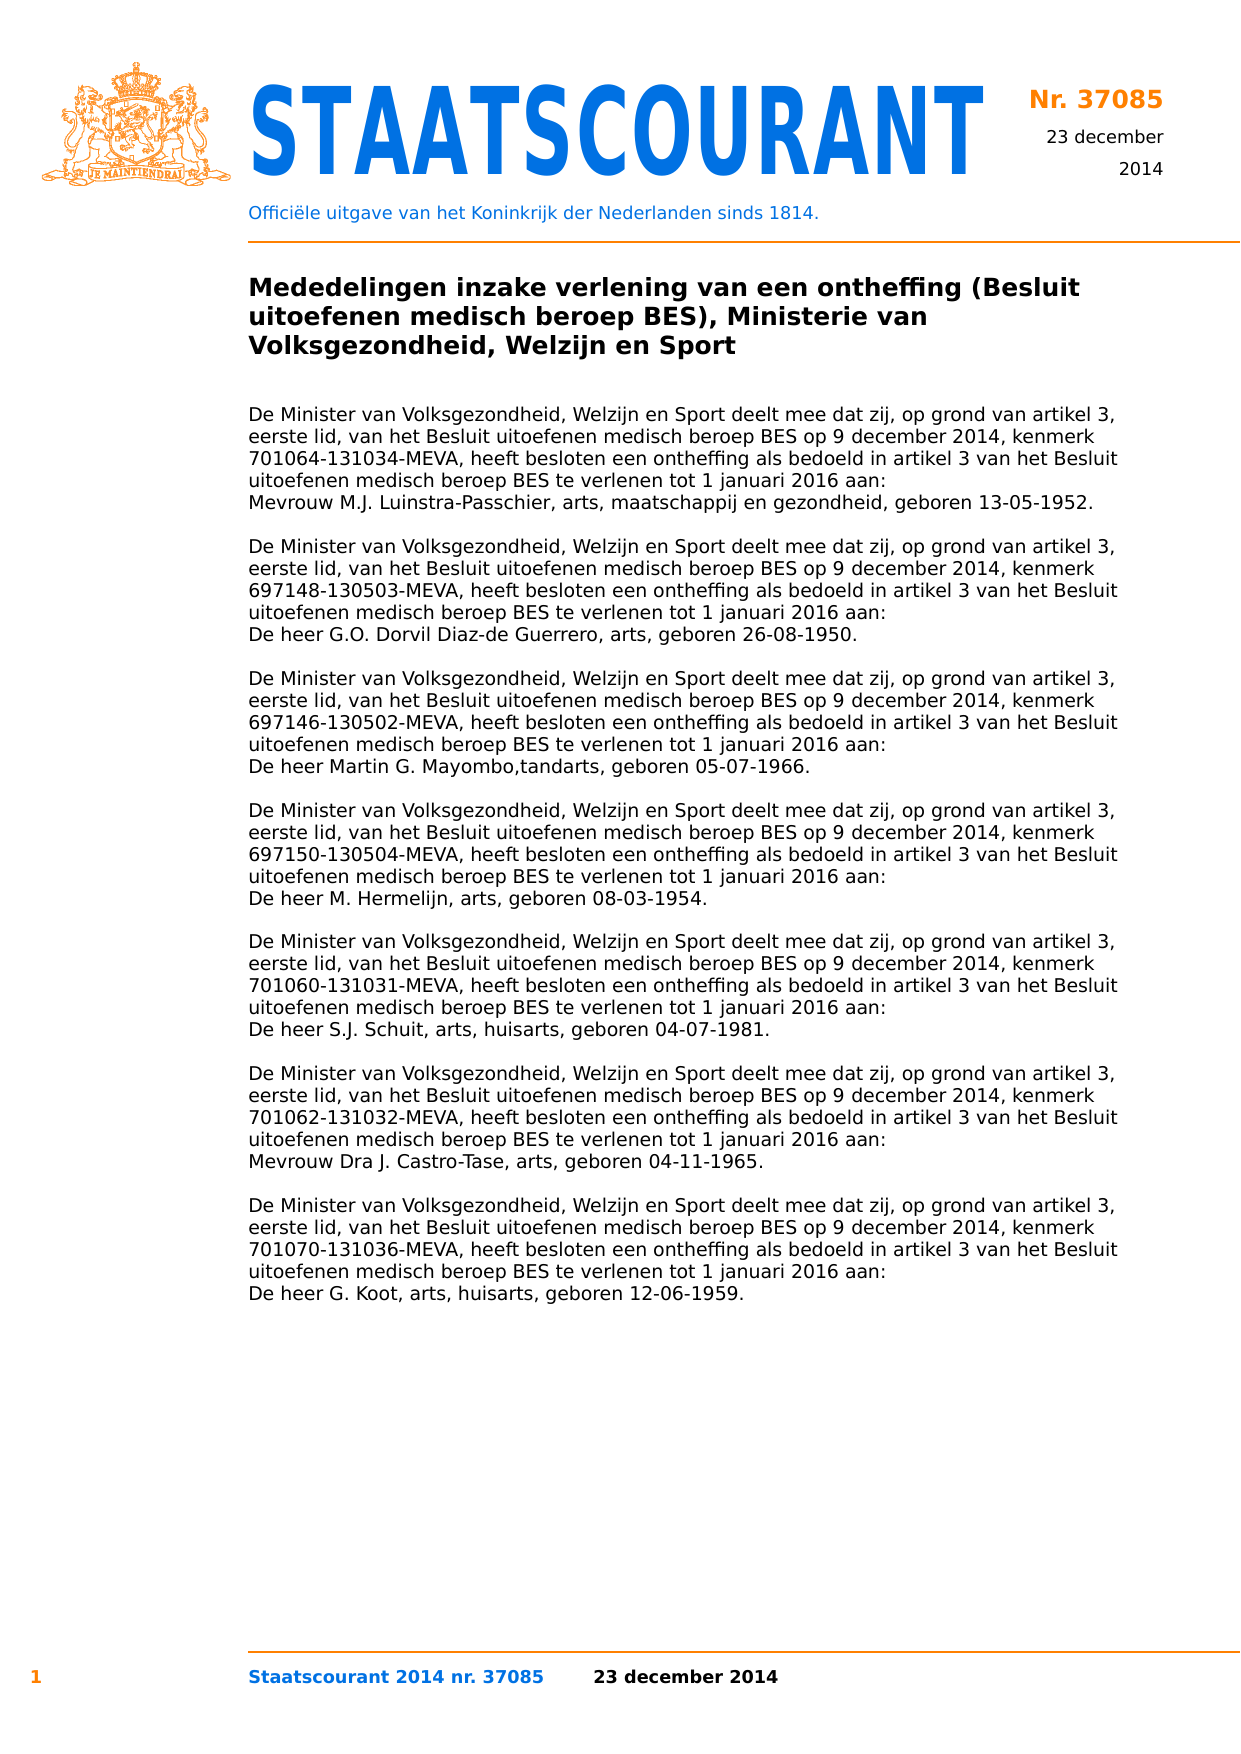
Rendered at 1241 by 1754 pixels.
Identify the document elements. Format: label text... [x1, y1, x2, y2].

table_header [25, 62, 248, 241]
text Mevrouw M.J. Luinstra-Passchier, arts, maatschappij en gezondheid, geboren 13-05-1952. [248, 492, 1163, 514]
text De heer G. Koot, arts, huisarts, geboren 12-06-1959. [248, 1283, 1163, 1305]
text De heer M. Hermelijn, arts, geboren 08-03-1954. [248, 887, 1163, 909]
text De Minister van Volksgezondheid, Welzijn en Sport deelt mee dat zij, op grond van artikel 3, eerste lid, van het Besluit uitoefenen medisch beroep BES op 9 december 2014, kenmerk 701064-131034-MEVA, heeft besloten een ontheffing als bedoeld in artikel 3 van het Besluit uitoefenen medisch beroep BES te verlenen tot 1 januari 2016 aan: [248, 404, 1163, 492]
table_cell Officiële uitgave van het Koninkrijk der Nederlanden sinds 1814. [248, 203, 1240, 241]
table_header Nr. 37085 [998, 62, 1240, 121]
table_cell 23 december [998, 121, 1240, 153]
text De Minister van Volksgezondheid, Welzijn en Sport deelt mee dat zij, op grond van artikel 3, eerste lid, van het Besluit uitoefenen medisch beroep BES op 9 december 2014, kenmerk 697150-130504-MEVA, heeft besloten een ontheffing als bedoeld in artikel 3 van het Besluit uitoefenen medisch beroep BES te verlenen tot 1 januari 2016 aan: [248, 799, 1163, 887]
text Mevrouw Dra J. Castro-Tase, arts, geboren 04-11-1965. [248, 1151, 1163, 1173]
text De Minister van Volksgezondheid, Welzijn en Sport deelt mee dat zij, op grond van artikel 3, eerste lid, van het Besluit uitoefenen medisch beroep BES op 9 december 2014, kenmerk 701070-131036-MEVA, heeft besloten een ontheffing als bedoeld in artikel 3 van het Besluit uitoefenen medisch beroep BES te verlenen tot 1 januari 2016 aan: [248, 1195, 1163, 1283]
table_header STAATSCOURANT [248, 62, 998, 203]
text De heer S.J. Schuit, arts, huisarts, geboren 04-07-1981. [248, 1019, 1163, 1041]
picture [41, 62, 231, 186]
table_cell 2014 [998, 153, 1240, 203]
text De Minister van Volksgezondheid, Welzijn en Sport deelt mee dat zij, op grond van artikel 3, eerste lid, van het Besluit uitoefenen medisch beroep BES op 9 december 2014, kenmerk 697146-130502-MEVA, heeft besloten een ontheffing als bedoeld in artikel 3 van het Besluit uitoefenen medisch beroep BES te verlenen tot 1 januari 2016 aan: [248, 668, 1163, 756]
text De heer Martin G. Mayombo,tandarts, geboren 05-07-1966. [248, 756, 1163, 778]
text De Minister van Volksgezondheid, Welzijn en Sport deelt mee dat zij, op grond van artikel 3, eerste lid, van het Besluit uitoefenen medisch beroep BES op 9 december 2014, kenmerk 697148-130503-MEVA, heeft besloten een ontheffing als bedoeld in artikel 3 van het Besluit uitoefenen medisch beroep BES te verlenen tot 1 januari 2016 aan: [248, 536, 1163, 624]
text De Minister van Volksgezondheid, Welzijn en Sport deelt mee dat zij, op grond van artikel 3, eerste lid, van het Besluit uitoefenen medisch beroep BES op 9 december 2014, kenmerk 701060-131031-MEVA, heeft besloten een ontheffing als bedoeld in artikel 3 van het Besluit uitoefenen medisch beroep BES te verlenen tot 1 januari 2016 aan: [248, 931, 1163, 1019]
subtitle Mededelingen inzake verlening van een ontheffing (Besluit uitoefenen medisch beroep BES), Ministerie van Volksgezondheid, Welzijn en Sport [248, 273, 1163, 361]
text De Minister van Volksgezondheid, Welzijn en Sport deelt mee dat zij, op grond van artikel 3, eerste lid, van het Besluit uitoefenen medisch beroep BES op 9 december 2014, kenmerk 701062-131032-MEVA, heeft besloten een ontheffing als bedoeld in artikel 3 van het Besluit uitoefenen medisch beroep BES te verlenen tot 1 januari 2016 aan: [248, 1063, 1163, 1151]
text De heer G.O. Dorvil Diaz-de Guerrero, arts, geboren 26-08-1950. [248, 624, 1163, 646]
